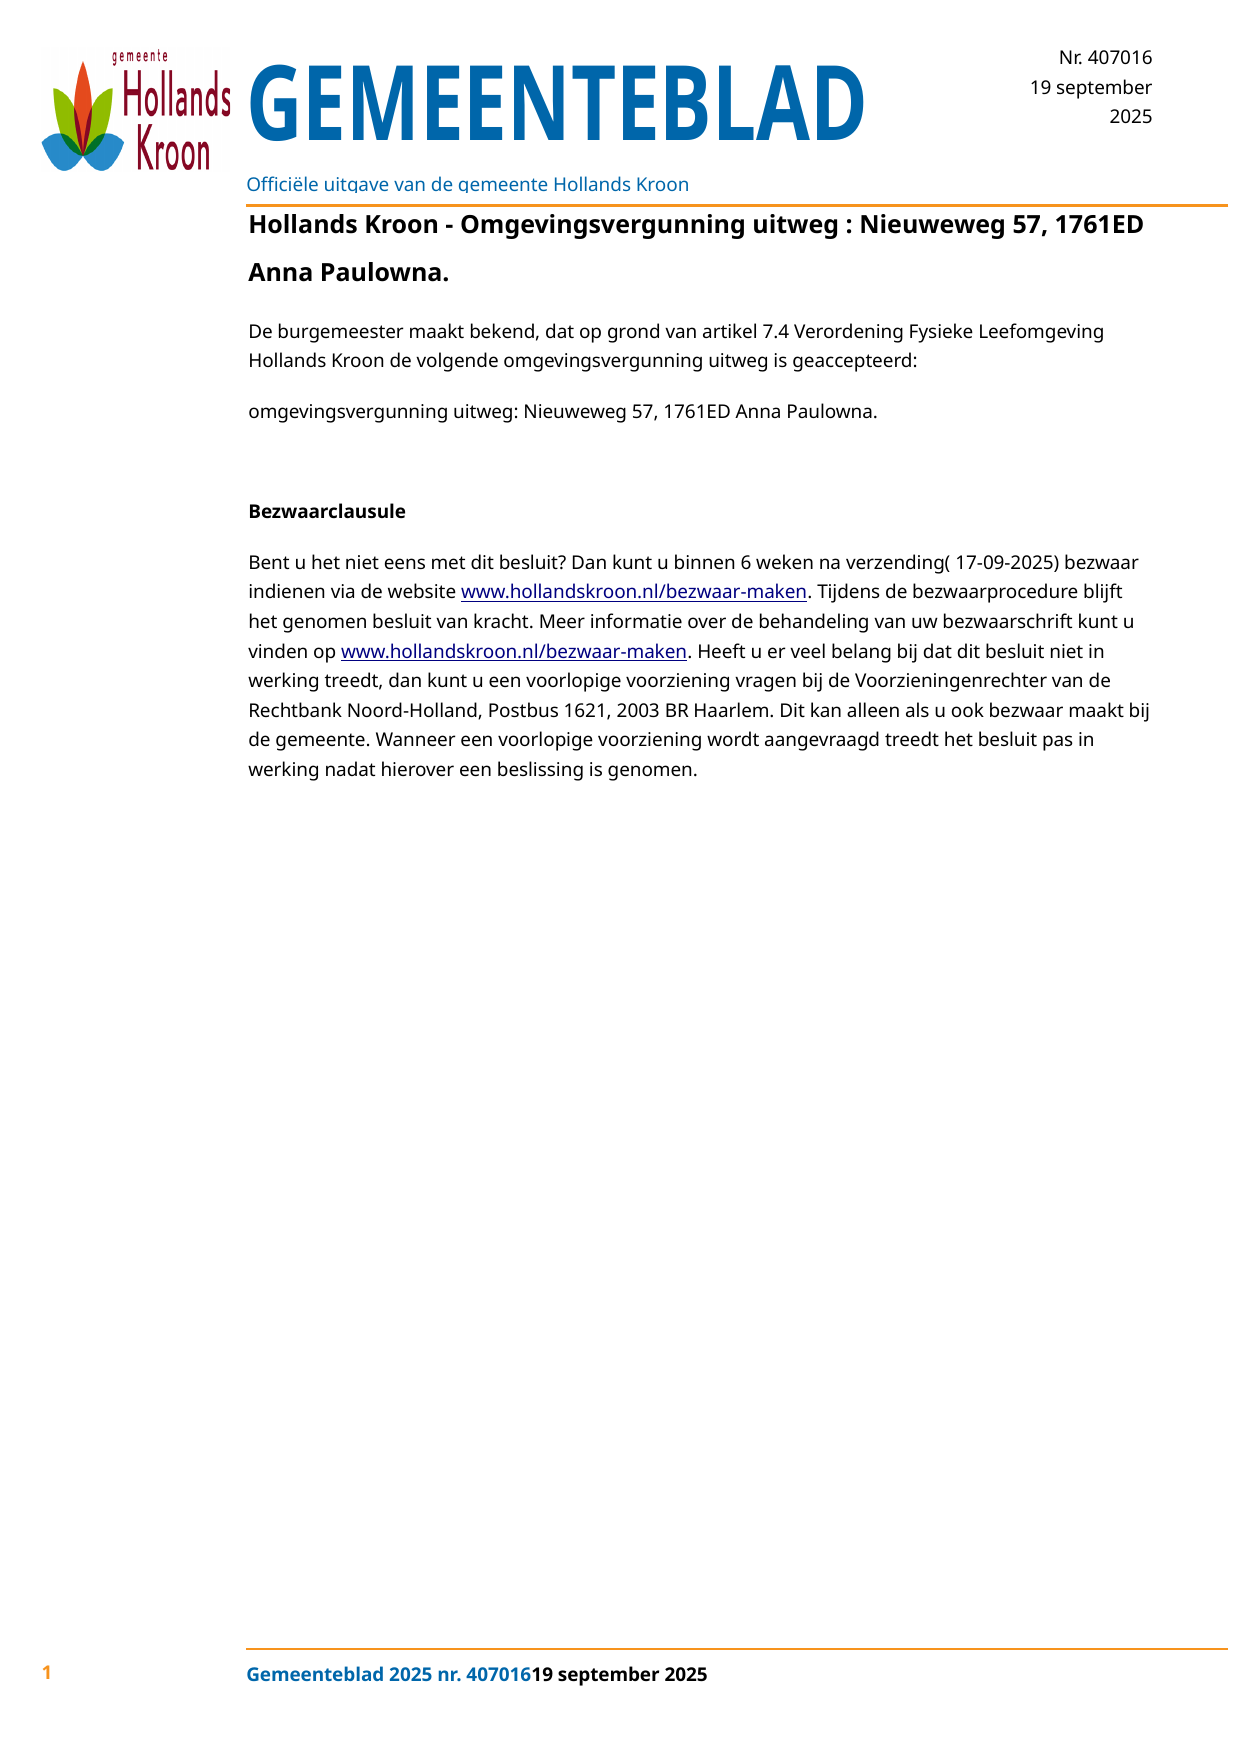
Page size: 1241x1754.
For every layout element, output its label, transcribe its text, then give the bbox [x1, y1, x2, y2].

text Hollands Kroon - Omgevingsvergunning uitweg : Nieuweweg 57, 1761ED Anna Paulowna. [248, 207, 1152, 288]
text De burgemeester maakt bekend, dat op grond van artikel 7.4 Verordening Fysieke Leefomgeving Hollands Kroon de volgende omgevingsvergunning uitweg is geaccepteerd: [248, 318, 1152, 373]
picture [41, 47, 231, 172]
text Bezwaarclausule [248, 499, 1152, 524]
text omgevingsvergunning uitweg: Nieuweweg 57, 1761ED Anna Paulowna. [248, 398, 1152, 424]
text Bent u het niet eens met dit besluit? Dan kunt u binnen 6 weken na verzending( 17-09-2025) bezwaar indienen via de website www.hollandskroon.nl/bezwaar-maken. Tijdens de bezwaarprocedure blijft het genomen besluit van kracht. Meer informatie over de behandeling van uw bezwaarschrift kunt u vinden op www.hollandskroon.nl/bezwaar-maken. Heeft u er veel belang bij dat dit besluit niet in werking treedt, dan kunt u een voorlopige voorziening vragen bij de Voorzieningenrechter van de Rechtbank Noord-Holland, Postbus 1621, 2003 BR Haarlem. Dit kan alleen als u ook bezwaar maakt bij de gemeente. Wanneer een voorlopige voorziening wordt aangevraagd treedt het besluit pas in werking nadat hierover een beslissing is genomen. [248, 549, 1152, 782]
